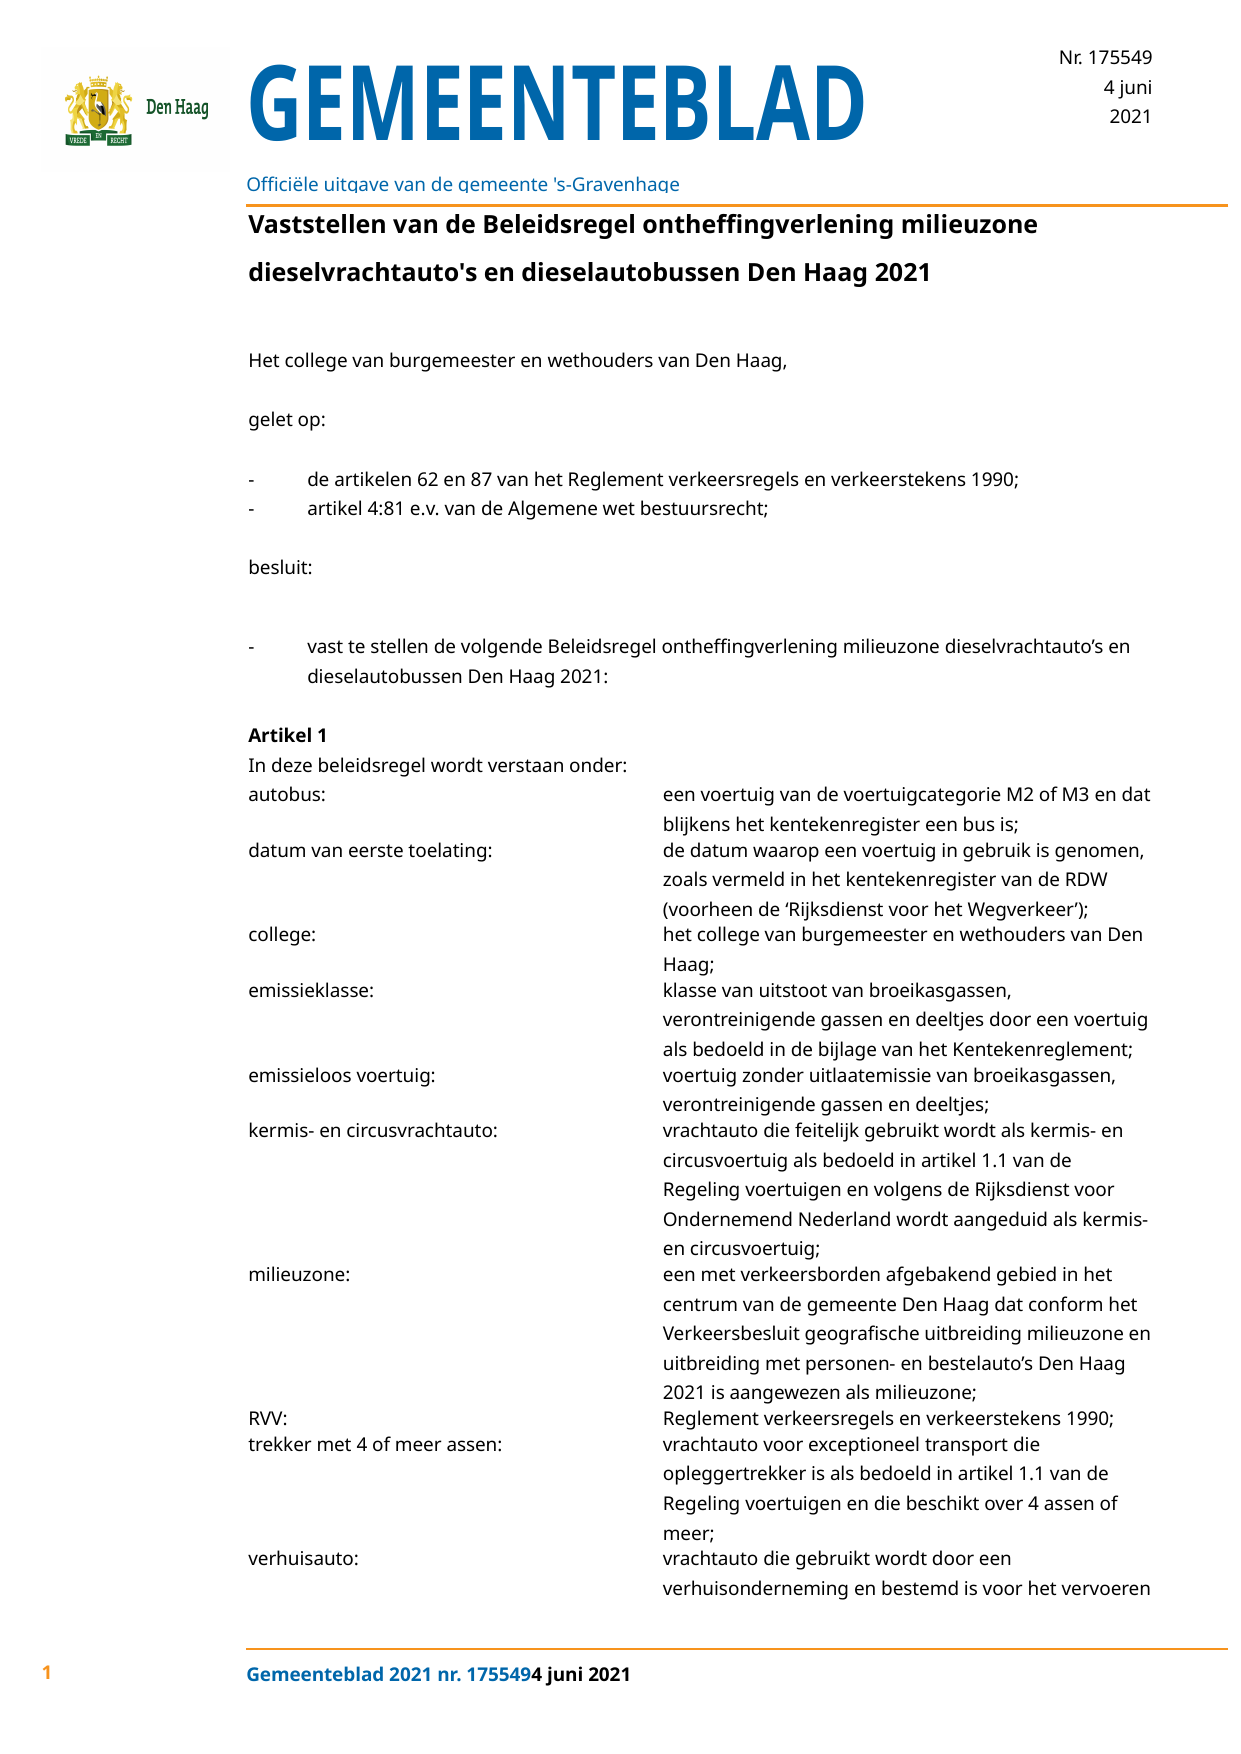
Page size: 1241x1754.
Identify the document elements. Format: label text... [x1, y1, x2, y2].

text In deze beleidsregel wordt verstaan onder: [248, 752, 1152, 777]
table_cell Reglement verkeersregels en verkeerstekens 1990; [663, 1405, 1152, 1431]
table_cell klasse van uitstoot van broeikasgassen, verontreinigende gassen en deeltjes door een voertuig als bedoeld in de bijlage van het Kentekenreglement; [663, 977, 1152, 1062]
picture [41, 47, 231, 172]
text Het college van burgemeester en wethouders van Den Haag, [248, 347, 1152, 373]
table_cell kermis- en circusvrachtauto: [248, 1117, 663, 1261]
table_cell het college van burgemeester en wethouders van Den Haag; [663, 922, 1152, 977]
table_cell trekker met 4 of meer assen: [248, 1431, 663, 1546]
text besluit: [248, 554, 1152, 580]
list de artikelen 62 en 87 van het Reglement verkeersregels en verkeerstekens 1990; [248, 466, 1152, 492]
table_cell emissieklasse: [248, 977, 663, 1062]
table_header een voertuig van de voertuigcategorie M2 of M3 en dat blijkens het kentekenregister een bus is; [663, 781, 1152, 837]
list artikel 4:81 e.v. van de Algemene wet bestuursrecht; [248, 495, 1152, 521]
table_cell RVV: [248, 1405, 663, 1431]
table_header autobus: [248, 781, 663, 837]
list vast te stellen de volgende Beleidsregel ontheffingverlening milieuzone dieselvrachtauto’s en dieselautobussen Den Haag 2021: [248, 633, 1152, 689]
table_cell college: [248, 922, 663, 977]
text Vaststellen van de Beleidsregel ontheffingverlening milieuzone dieselvrachtauto's en dieselautobussen Den Haag 2021 [248, 207, 1152, 288]
table_cell datum van eerste toelating: [248, 837, 663, 922]
table_cell emissieloos voertuig: [248, 1062, 663, 1117]
table_cell de datum waarop een voertuig in gebruik is genomen, zoals vermeld in het kentekenregister van de RDW (voorheen de ‘Rijksdienst voor het Wegverkeer’); [663, 837, 1152, 922]
table_cell milieuzone: [248, 1261, 663, 1405]
table_cell vrachtauto voor exceptioneel transport die opleggertrekker is als bedoeld in artikel 1.1 van de Regeling voertuigen en die beschikt over 4 assen of meer; [663, 1431, 1152, 1546]
table_cell voertuig zonder uitlaatemissie van broeikasgassen, verontreinigende gassen en deeltjes; [663, 1062, 1152, 1117]
text Artikel 1 [248, 722, 1152, 748]
table_cell vrachtauto die gebruikt wordt door een verhuisonderneming en bestemd is voor het vervoeren [663, 1546, 1152, 1601]
table_cell vrachtauto die feitelijk gebruikt wordt als kermis- en circusvoertuig als bedoeld in artikel 1.1 van de Regeling voertuigen en volgens de Rijksdienst voor Ondernemend Nederland wordt aangeduid als kermis- en circusvoertuig; [663, 1117, 1152, 1261]
table_cell een met verkeersborden afgebakend gebied in het centrum van de gemeente Den Haag dat conform het Verkeersbesluit geografische uitbreiding milieuzone en uitbreiding met personen- en bestelauto’s Den Haag 2021 is aangewezen als milieuzone; [663, 1261, 1152, 1405]
text gelet op: [248, 407, 1152, 432]
table_cell verhuisauto: [248, 1546, 663, 1601]
